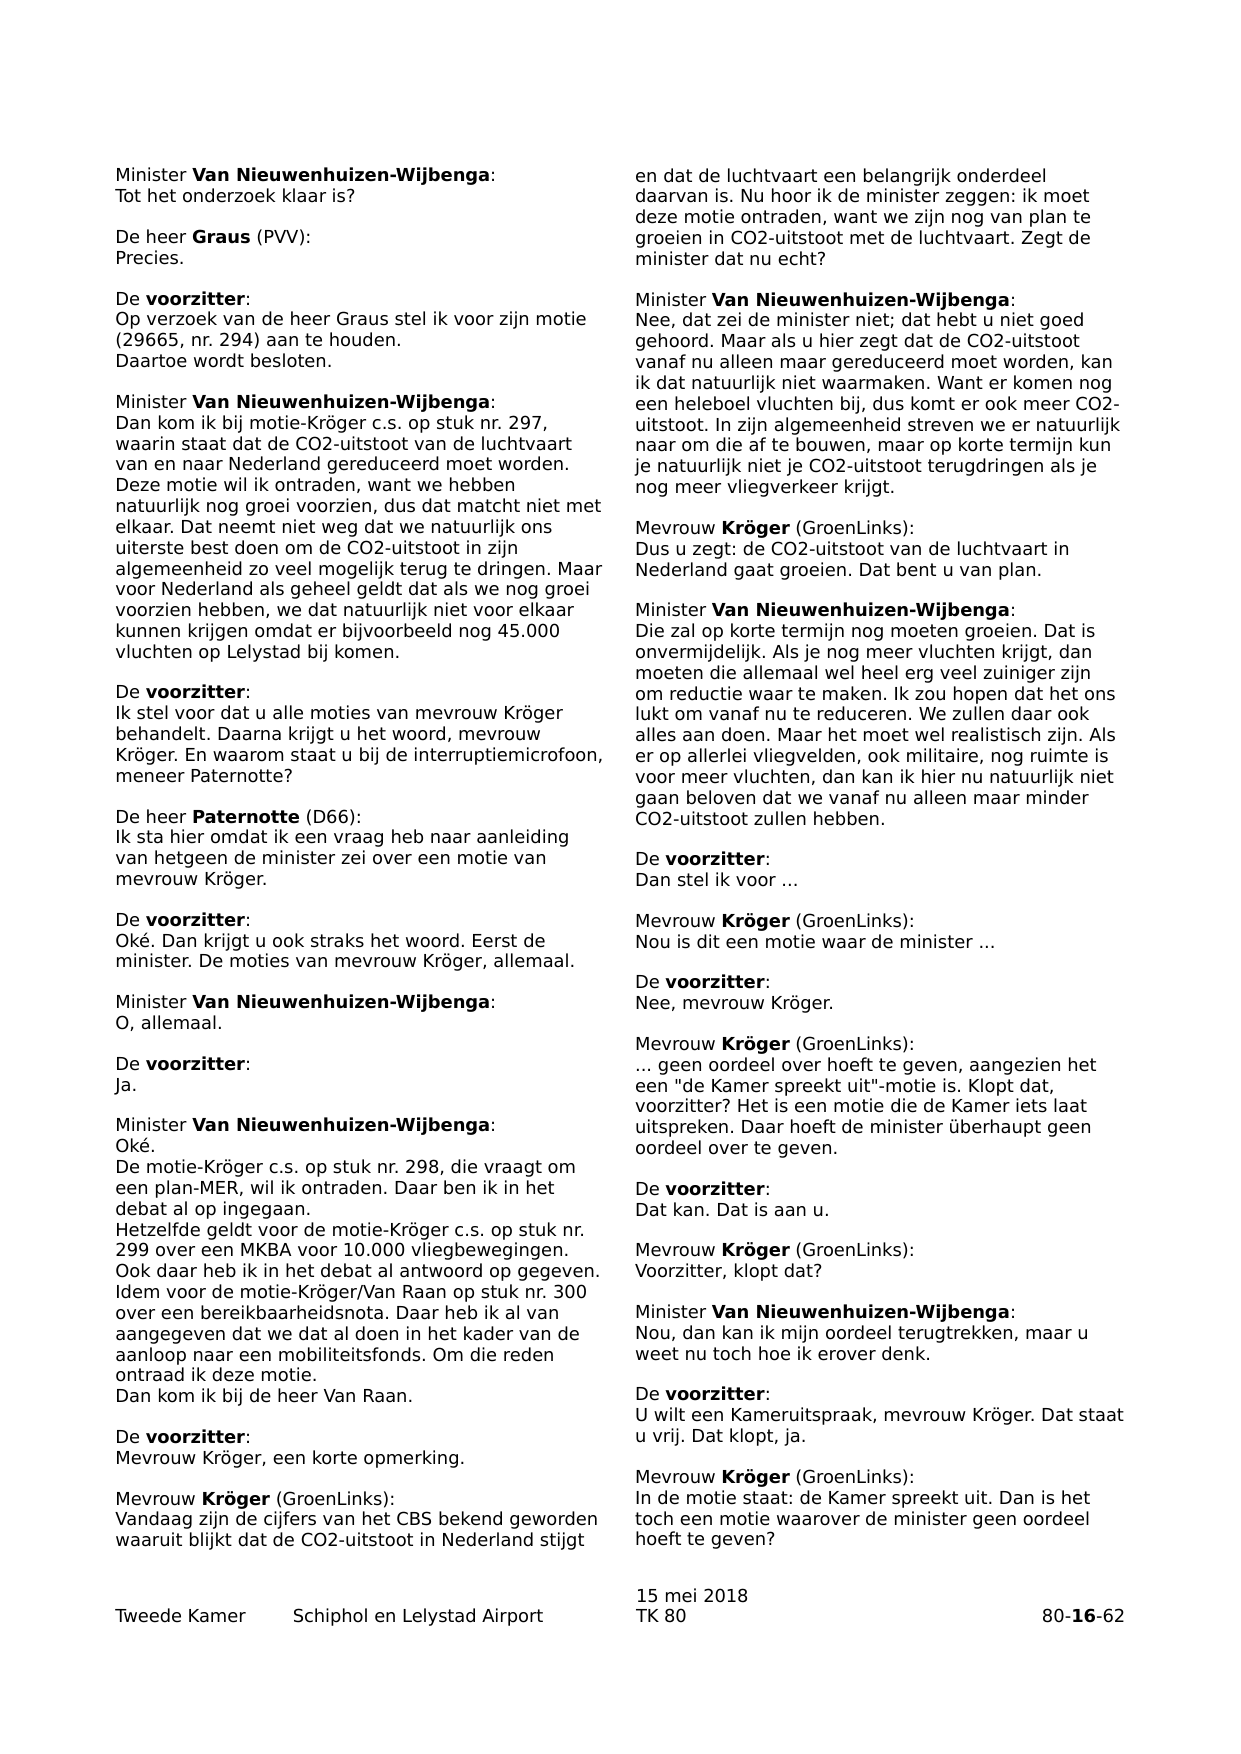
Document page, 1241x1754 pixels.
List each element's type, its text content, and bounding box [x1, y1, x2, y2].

text Ik stel voor dat u alle moties van mevrouw Kröger behandelt. Daarna krijgt u het woord, mevrouw Kröger. En waarom staat u bij de interruptiemicrofoon, meneer Paternotte? [115, 703, 605, 786]
text Mevrouw Kröger (GroenLinks): [635, 1240, 1125, 1261]
text Mevrouw Kröger (GroenLinks): [635, 518, 1125, 538]
text Minister Van Nieuwenhuizen-Wijbenga: [635, 289, 1125, 310]
text Oké. Dan krijgt u ook straks het woord. Eerst de minister. De moties van mevrouw Kröger, allemaal. [115, 930, 605, 972]
text ... geen oordeel over hoeft te geven, aangezien het een "de Kamer spreekt uit"-motie is. Klopt dat, voorzitter? Het is een motie die de Kamer iets laat uitspreken. Daar hoeft de minister überhaupt geen oordeel over te geven. [635, 1054, 1125, 1159]
text Dat kan. Dat is aan u. [635, 1199, 1125, 1220]
text De voorzitter: [635, 972, 1125, 993]
text De voorzitter: [115, 910, 605, 930]
text Mevrouw Kröger, een korte opmerking. [115, 1447, 605, 1468]
text Minister Van Nieuwenhuizen-Wijbenga: [115, 392, 605, 412]
text Precies. [115, 248, 605, 268]
text Nou is dit een motie waar de minister ... [635, 931, 1125, 952]
text De heer Graus (PVV): [115, 227, 605, 248]
text De voorzitter: [115, 288, 605, 309]
text Minister Van Nieuwenhuizen-Wijbenga: [635, 600, 1125, 621]
text Dan kom ik bij de heer Van Raan. [115, 1386, 605, 1407]
text Ja. [115, 1074, 605, 1095]
text O, allemaal. [115, 1013, 605, 1034]
text Nou, dan kan ik mijn oordeel terugtrekken, maar u weet nu toch hoe ik erover denk. [635, 1323, 1125, 1364]
text De voorzitter: [635, 1179, 1125, 1199]
text Minister Van Nieuwenhuizen-Wijbenga: [635, 1302, 1125, 1323]
text Op verzoek van de heer Graus stel ik voor zijn motie (29665, nr. 294) aan te houden. [115, 309, 605, 351]
text en dat de luchtvaart een belangrijk onderdeel daarvan is. Nu hoor ik de minister zeggen: ik moet deze motie ontraden, want we zijn nog van plan te groeien in CO2-uitstoot met de luchtvaart. Zegt de minister dat nu echt? [635, 165, 1125, 269]
text Mevrouw Kröger (GroenLinks): [635, 1034, 1125, 1054]
text Die zal op korte termijn nog moeten groeien. Dat is onvermijdelijk. Als je nog meer vluchten krijgt, dan moeten die allemaal wel heel erg veel zuiniger zijn om reductie waar te maken. Ik zou hopen dat het ons lukt om vanaf nu te reduceren. We zullen daar ook alles aan doen. Maar het moet wel realistisch zijn. Als er op allerlei vliegvelden, ook militaire, nog ruimte is voor meer vluchten, dan kan ik hier nu natuurlijk niet gaan beloven dat we vanaf nu alleen maar minder CO2-uitstoot zullen hebben. [635, 621, 1125, 829]
text De heer Paternotte (D66): [115, 806, 605, 827]
text Dus u zegt: de CO2-uitstoot van de luchtvaart in Nederland gaat groeien. Dat bent u van plan. [635, 538, 1125, 580]
text Idem voor de motie-Kröger/Van Raan op stuk nr. 300 over een bereikbaarheidsnota. Daar heb ik al van aangegeven dat we dat al doen in het kader van de aanloop naar een mobiliteitsfonds. Om die reden ontraad ik deze motie. [115, 1282, 605, 1386]
text Mevrouw Kröger (GroenLinks): [115, 1488, 605, 1509]
text De motie-Kröger c.s. op stuk nr. 298, die vraagt om een plan-MER, wil ik ontraden. Daar ben ik in het debat al op ingegaan. [115, 1157, 605, 1219]
text Minister Van Nieuwenhuizen-Wijbenga: [115, 165, 605, 186]
text Daartoe wordt besloten. [115, 351, 605, 372]
text Nee, mevrouw Kröger. [635, 993, 1125, 1014]
text Minister Van Nieuwenhuizen-Wijbenga: [115, 1115, 605, 1136]
text De voorzitter: [115, 1427, 605, 1447]
text Voorzitter, klopt dat? [635, 1261, 1125, 1282]
text Nee, dat zei de minister niet; dat hebt u niet goed gehoord. Maar als u hier zegt dat de CO2-uitstoot vanaf nu alleen maar gereduceerd moet worden, kan ik dat natuurlijk niet waarmaken. Want er komen nog een heleboel vluchten bij, dus komt er ook meer CO2-uitstoot. In zijn algemeenheid streven we er natuurlijk naar om die af te bouwen, maar op korte termijn kun je natuurlijk niet je CO2-uitstoot terugdringen als je nog meer vliegverkeer krijgt. [635, 310, 1125, 498]
text Hetzelfde geldt voor de motie-Kröger c.s. op stuk nr. 299 over een MKBA voor 10.000 vliegbewegingen. Ook daar heb ik in het debat al antwoord op gegeven. [115, 1219, 605, 1282]
text De voorzitter: [635, 1384, 1125, 1405]
text Tot het onderzoek klaar is? [115, 186, 605, 207]
text De voorzitter: [115, 682, 605, 703]
text Ik sta hier omdat ik een vraag heb naar aanleiding van hetgeen de minister zei over een motie van mevrouw Kröger. [115, 827, 605, 890]
text Minister Van Nieuwenhuizen-Wijbenga: [115, 992, 605, 1013]
text In de motie staat: de Kamer spreekt uit. Dan is het toch een motie waarover de minister geen oordeel hoeft te geven? [635, 1487, 1125, 1550]
text Mevrouw Kröger (GroenLinks): [635, 1467, 1125, 1487]
text Dan kom ik bij motie-Kröger c.s. op stuk nr. 297, waarin staat dat de CO2-uitstoot van de luchtvaart van en naar Nederland gereduceerd moet worden. Deze motie wil ik ontraden, want we hebben natuurlijk nog groei voorzien, dus dat matcht niet met elkaar. Dat neemt niet weg dat we natuurlijk ons uiterste best doen om de CO2-uitstoot in zijn algemeenheid zo veel mogelijk terug te dringen. Maar voor Nederland als geheel geldt dat als we nog groei voorzien hebben, we dat natuurlijk niet voor elkaar kunnen krijgen omdat er bijvoorbeeld nog 45.000 vluchten op Lelystad bij komen. [115, 412, 605, 662]
text Mevrouw Kröger (GroenLinks): [635, 911, 1125, 931]
text Dan stel ik voor ... [635, 870, 1125, 891]
text U wilt een Kameruitspraak, mevrouw Kröger. Dat staat u vrij. Dat klopt, ja. [635, 1405, 1125, 1447]
text Oké. [115, 1136, 605, 1157]
text De voorzitter: [115, 1054, 605, 1074]
text De voorzitter: [635, 849, 1125, 870]
text Vandaag zijn de cijfers van het CBS bekend geworden waaruit blijkt dat de CO2-uitstoot in Nederland stijgt [115, 1509, 605, 1551]
